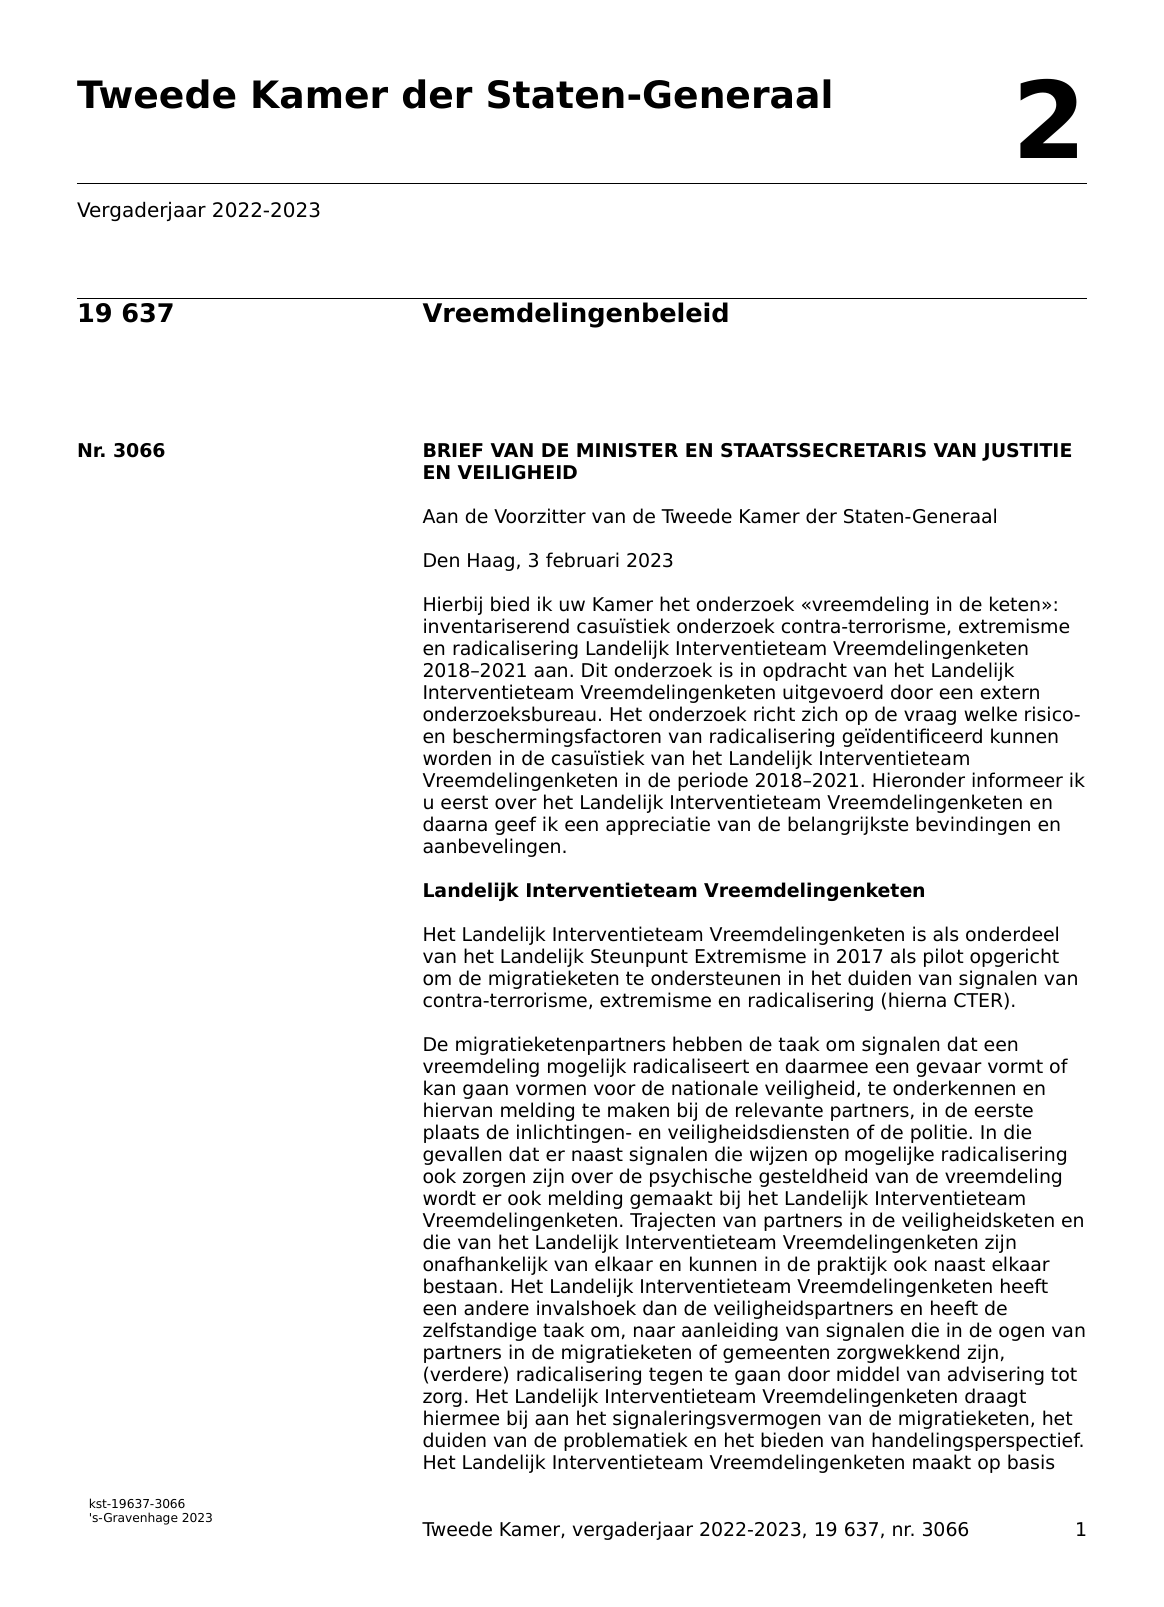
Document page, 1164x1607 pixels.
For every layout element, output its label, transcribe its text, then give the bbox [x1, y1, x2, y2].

text Het Landelijk Interventieteam Vreemdelingenketen is als onderdeel van het Landelijk Steunpunt Extremisme in 2017 als pilot opgericht om de migratieketen te ondersteunen in het duiden van signalen van contra-terrorisme, extremisme en radicalisering (hierna CTER). [422, 924, 1087, 1012]
text Den Haag, 3 februari 2023 [422, 550, 1087, 572]
subtitle Landelijk Interventieteam Vreemdelingenketen [422, 880, 1087, 902]
text kst-19637-3066 [88, 1497, 323, 1511]
table_header Tweede Kamer der Staten-Generaal [77, 59, 886, 183]
table_cell Vergaderjaar 2022-2023 [77, 184, 1087, 298]
subtitle 19 637 Vreemdelingenbeleid [77, 299, 1087, 329]
subtitle Nr. 3066 BRIEF VAN DE MINISTER EN STAATSSECRETARIS VAN JUSTITIE EN VEILIGHEID [77, 440, 1087, 484]
text 's-Gravenhage 2023 [88, 1511, 323, 1525]
text Hierbij bied ik uw Kamer het onderzoek «vreemdeling in de keten»: inventariserend casuïstiek onderzoek contra-terrorisme, extremisme en radicalisering Landelijk Interventieteam Vreemdelingenketen 2018–2021 aan. Dit onderzoek is in opdracht van het Landelijk Interventieteam Vreemdelingenketen uitgevoerd door een extern onderzoeksbureau. Het onderzoek richt zich op de vraag welke risico- en beschermingsfactoren van radicalisering geïdentificeerd kunnen worden in de casuïstiek van het Landelijk Interventieteam Vreemdelingenketen in de periode 2018–2021. Hieronder informeer ik u eerst over het Landelijk Interventieteam Vreemdelingenketen en daarna geef ik een appreciatie van de belangrijkste bevindingen en aanbevelingen. [422, 594, 1087, 858]
text De migratieketenpartners hebben de taak om signalen dat een vreemdeling mogelijk radicaliseert en daarmee een gevaar vormt of kan gaan vormen voor de nationale veiligheid, te onderkennen en hiervan melding te maken bij de relevante partners, in de eerste plaats de inlichtingen- en veiligheidsdiensten of de politie. In die gevallen dat er naast signalen die wijzen op mogelijke radicalisering ook zorgen zijn over de psychische gesteldheid van de vreemdeling wordt er ook melding gemaakt bij het Landelijk Interventieteam Vreemdelingenketen. Trajecten van partners in de veiligheidsketen en die van het Landelijk Interventieteam Vreemdelingenketen zijn onafhankelijk van elkaar en kunnen in de praktijk ook naast elkaar bestaan. Het Landelijk Interventieteam Vreemdelingenketen heeft een andere invalshoek dan de veiligheidspartners en heeft de zelfstandige taak om, naar aanleiding van signalen die in de ogen van partners in de migratieketen of gemeenten zorgwekkend zijn, (verdere) radicalisering tegen te gaan door middel van advisering tot zorg. Het Landelijk Interventieteam Vreemdelingenketen draagt hiermee bij aan het signaleringsvermogen van de migratieketen, het duiden van de problematiek en het bieden van handelingsperspectief. Het Landelijk Interventieteam Vreemdelingenketen maakt op basis [422, 1034, 1087, 1474]
table_header 2 [886, 59, 1087, 183]
text Aan de Voorzitter van de Tweede Kamer der Staten-Generaal [422, 506, 1087, 528]
